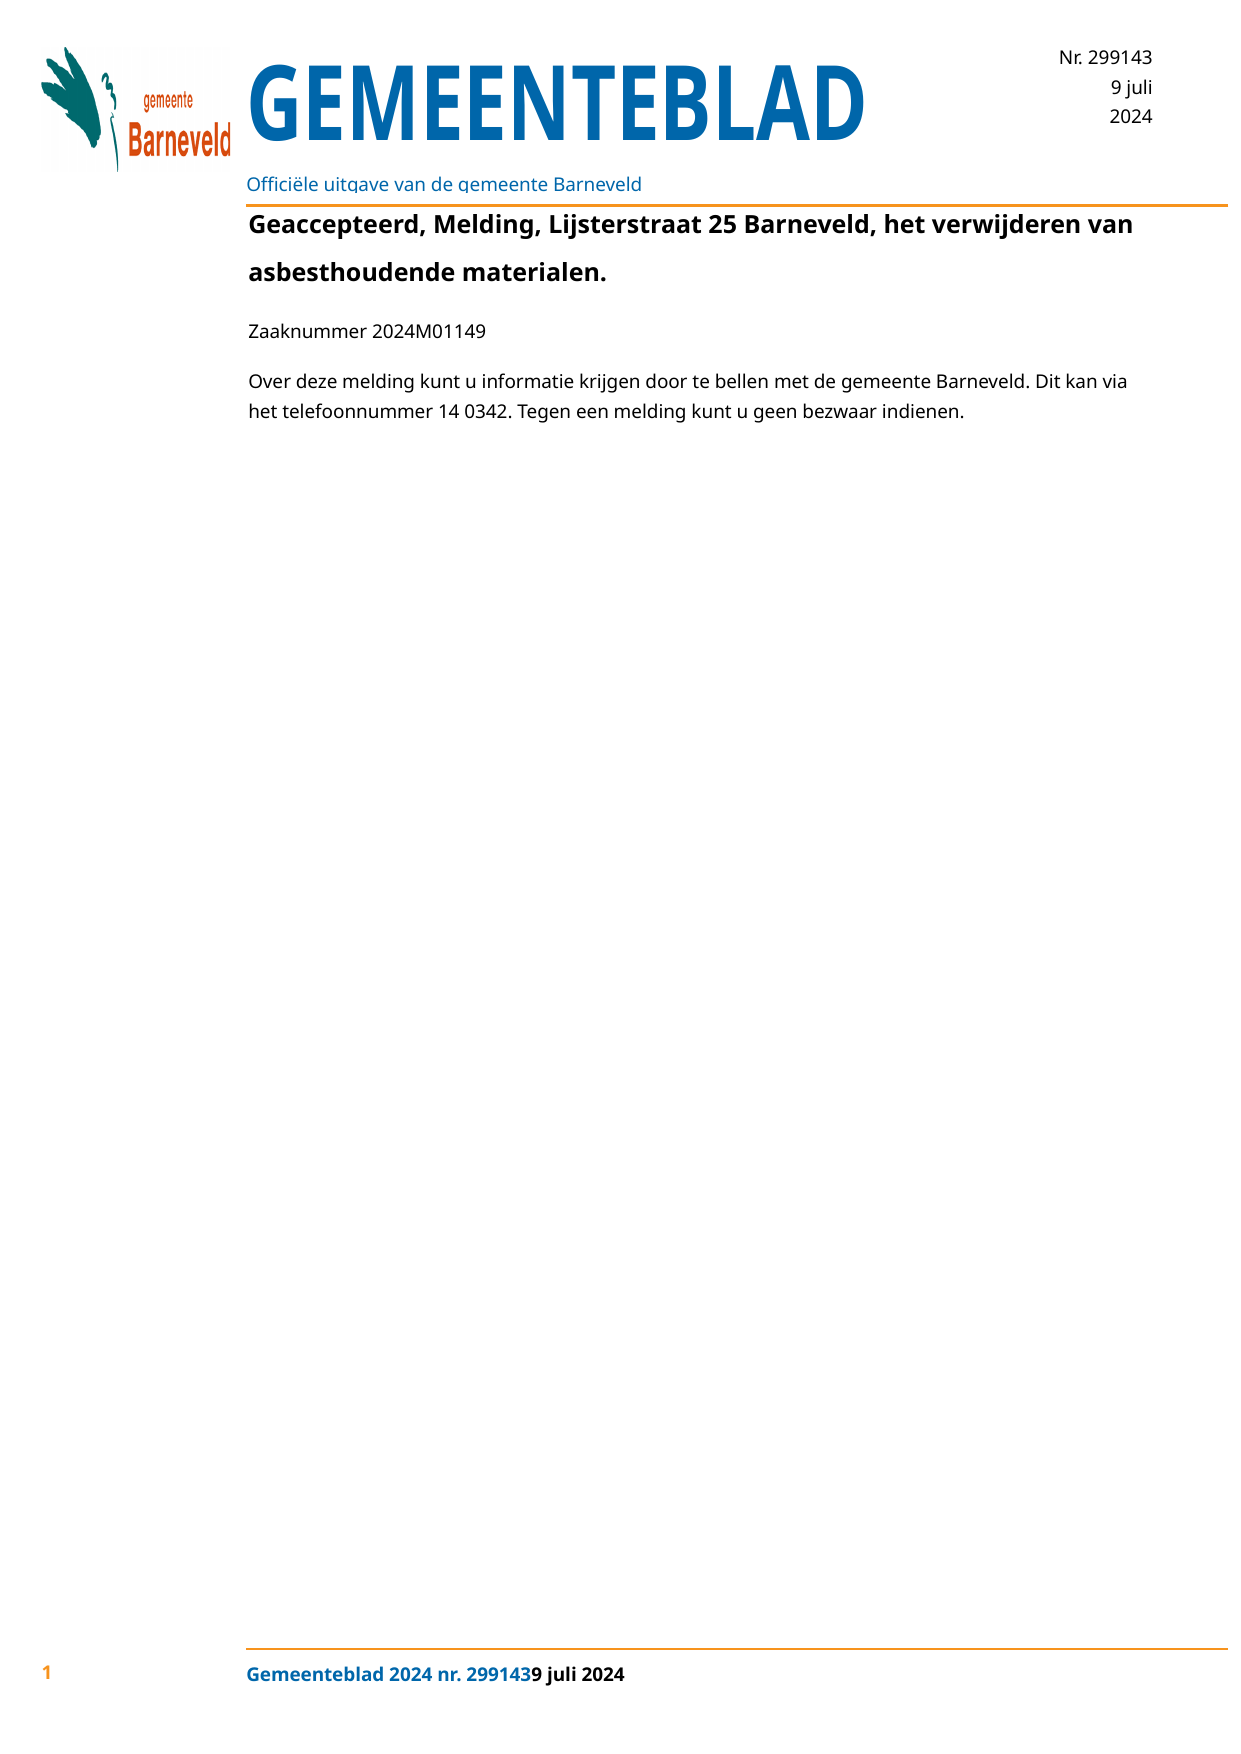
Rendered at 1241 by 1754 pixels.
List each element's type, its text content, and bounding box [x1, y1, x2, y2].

picture [41, 47, 231, 172]
text Over deze melding kunt u informatie krijgen door te bellen met de gemeente Barneveld. Dit kan via het telefoonnummer 14 0342. Tegen een melding kunt u geen bezwaar indienen. [248, 368, 1152, 424]
text Zaaknummer 2024M01149 [248, 318, 1152, 344]
text Geaccepteerd, Melding, Lijsterstraat 25 Barneveld, het verwijderen van asbesthoudende materialen. [248, 207, 1152, 288]
